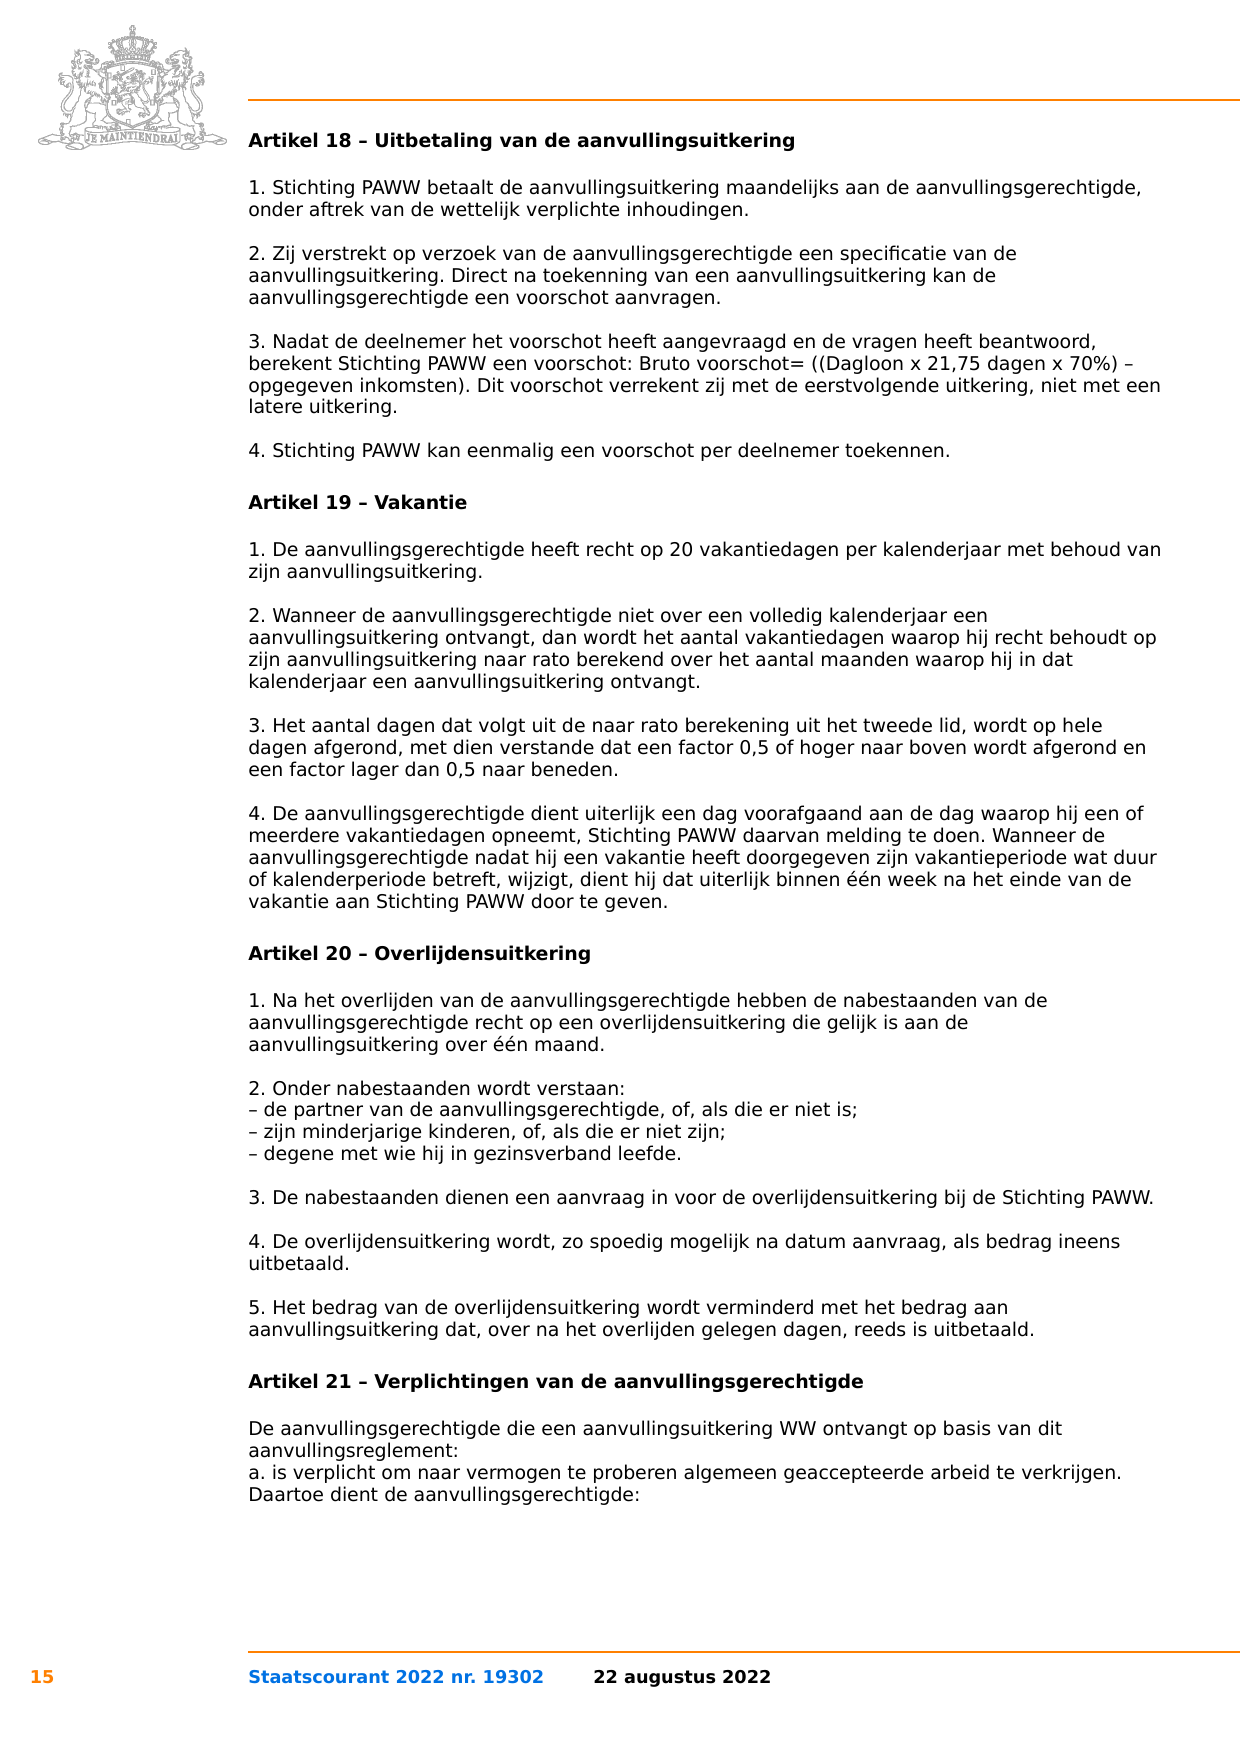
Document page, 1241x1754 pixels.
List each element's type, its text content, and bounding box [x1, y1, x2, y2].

text 2. Zij verstrekt op verzoek van de aanvullingsgerechtigde een specificatie van de aanvullingsuitkering. Direct na toekenning van een aanvullingsuitkering kan de aanvullingsgerechtigde een voorschot aanvragen. [248, 243, 1163, 309]
text – de partner van de aanvullingsgerechtigde, of, als die er niet is; [248, 1099, 1163, 1121]
subtitle Artikel 19 – Vakantie [248, 492, 1163, 514]
text 3. De nabestaanden dienen een aanvraag in voor de overlijdensuitkering bij de Stichting PAWW. [248, 1187, 1163, 1209]
subtitle Artikel 18 – Uitbetaling van de aanvullingsuitkering [248, 130, 1163, 152]
picture [38, 25, 227, 150]
text 2. Onder nabestaanden wordt verstaan: [248, 1077, 1163, 1099]
text 4. Stichting PAWW kan eenmalig een voorschot per deelnemer toekennen. [248, 440, 1163, 462]
text De aanvullingsgerechtigde die een aanvullingsuitkering WW ontvangt op basis van dit aanvullingsreglement: [248, 1418, 1163, 1462]
text 3. Het aantal dagen dat volgt uit de naar rato berekening uit het tweede lid, wordt op hele dagen afgerond, met dien verstande dat een factor 0,5 of hoger naar boven wordt afgerond en een factor lager dan 0,5 naar beneden. [248, 715, 1163, 781]
text 1. Stichting PAWW betaalt de aanvullingsuitkering maandelijks aan de aanvullingsgerechtigde, onder aftrek van de wettelijk verplichte inhoudingen. [248, 177, 1163, 221]
text – degene met wie hij in gezinsverband leefde. [248, 1143, 1163, 1165]
text 5. Het bedrag van de overlijdensuitkering wordt verminderd met het bedrag aan aanvullingsuitkering dat, over na het overlijden gelegen dagen, reeds is uitbetaald. [248, 1297, 1163, 1341]
text 4. De overlijdensuitkering wordt, zo spoedig mogelijk na datum aanvraag, als bedrag ineens uitbetaald. [248, 1231, 1163, 1275]
subtitle Artikel 20 – Overlijdensuitkering [248, 943, 1163, 964]
text 3. Nadat de deelnemer het voorschot heeft aangevraagd en de vragen heeft beantwoord, berekent Stichting PAWW een voorschot: Bruto voorschot= ((Dagloon x 21,75 dagen x 70%) – opgegeven inkomsten). Dit voorschot verrekent zij met de eerstvolgende uitkering, niet met een latere uitkering. [248, 331, 1163, 418]
subtitle Artikel 21 – Verplichtingen van de aanvullingsgerechtigde [248, 1371, 1163, 1393]
text 4. De aanvullingsgerechtigde dient uiterlijk een dag voorafgaand aan de dag waarop hij een of meerdere vakantiedagen opneemt, Stichting PAWW daarvan melding te doen. Wanneer de aanvullingsgerechtigde nadat hij een vakantie heeft doorgegeven zijn vakantieperiode wat duur of kalenderperiode betreft, wijzigt, dient hij dat uiterlijk binnen één week na het einde van de vakantie aan Stichting PAWW door te geven. [248, 803, 1163, 913]
text 1. De aanvullingsgerechtigde heeft recht op 20 vakantiedagen per kalenderjaar met behoud van zijn aanvullingsuitkering. [248, 539, 1163, 583]
text 1. Na het overlijden van de aanvullingsgerechtigde hebben de nabestaanden van de aanvullingsgerechtigde recht op een overlijdensuitkering die gelijk is aan de aanvullingsuitkering over één maand. [248, 989, 1163, 1056]
text a. is verplicht om naar vermogen te proberen algemeen geaccepteerde arbeid te verkrijgen. Daartoe dient de aanvullingsgerechtigde: [248, 1462, 1163, 1506]
text – zijn minderjarige kinderen, of, als die er niet zijn; [248, 1121, 1163, 1143]
text 2. Wanneer de aanvullingsgerechtigde niet over een volledig kalenderjaar een aanvullingsuitkering ontvangt, dan wordt het aantal vakantiedagen waarop hij recht behoudt op zijn aanvullingsuitkering naar rato berekend over het aantal maanden waarop hij in dat kalenderjaar een aanvullingsuitkering ontvangt. [248, 605, 1163, 693]
